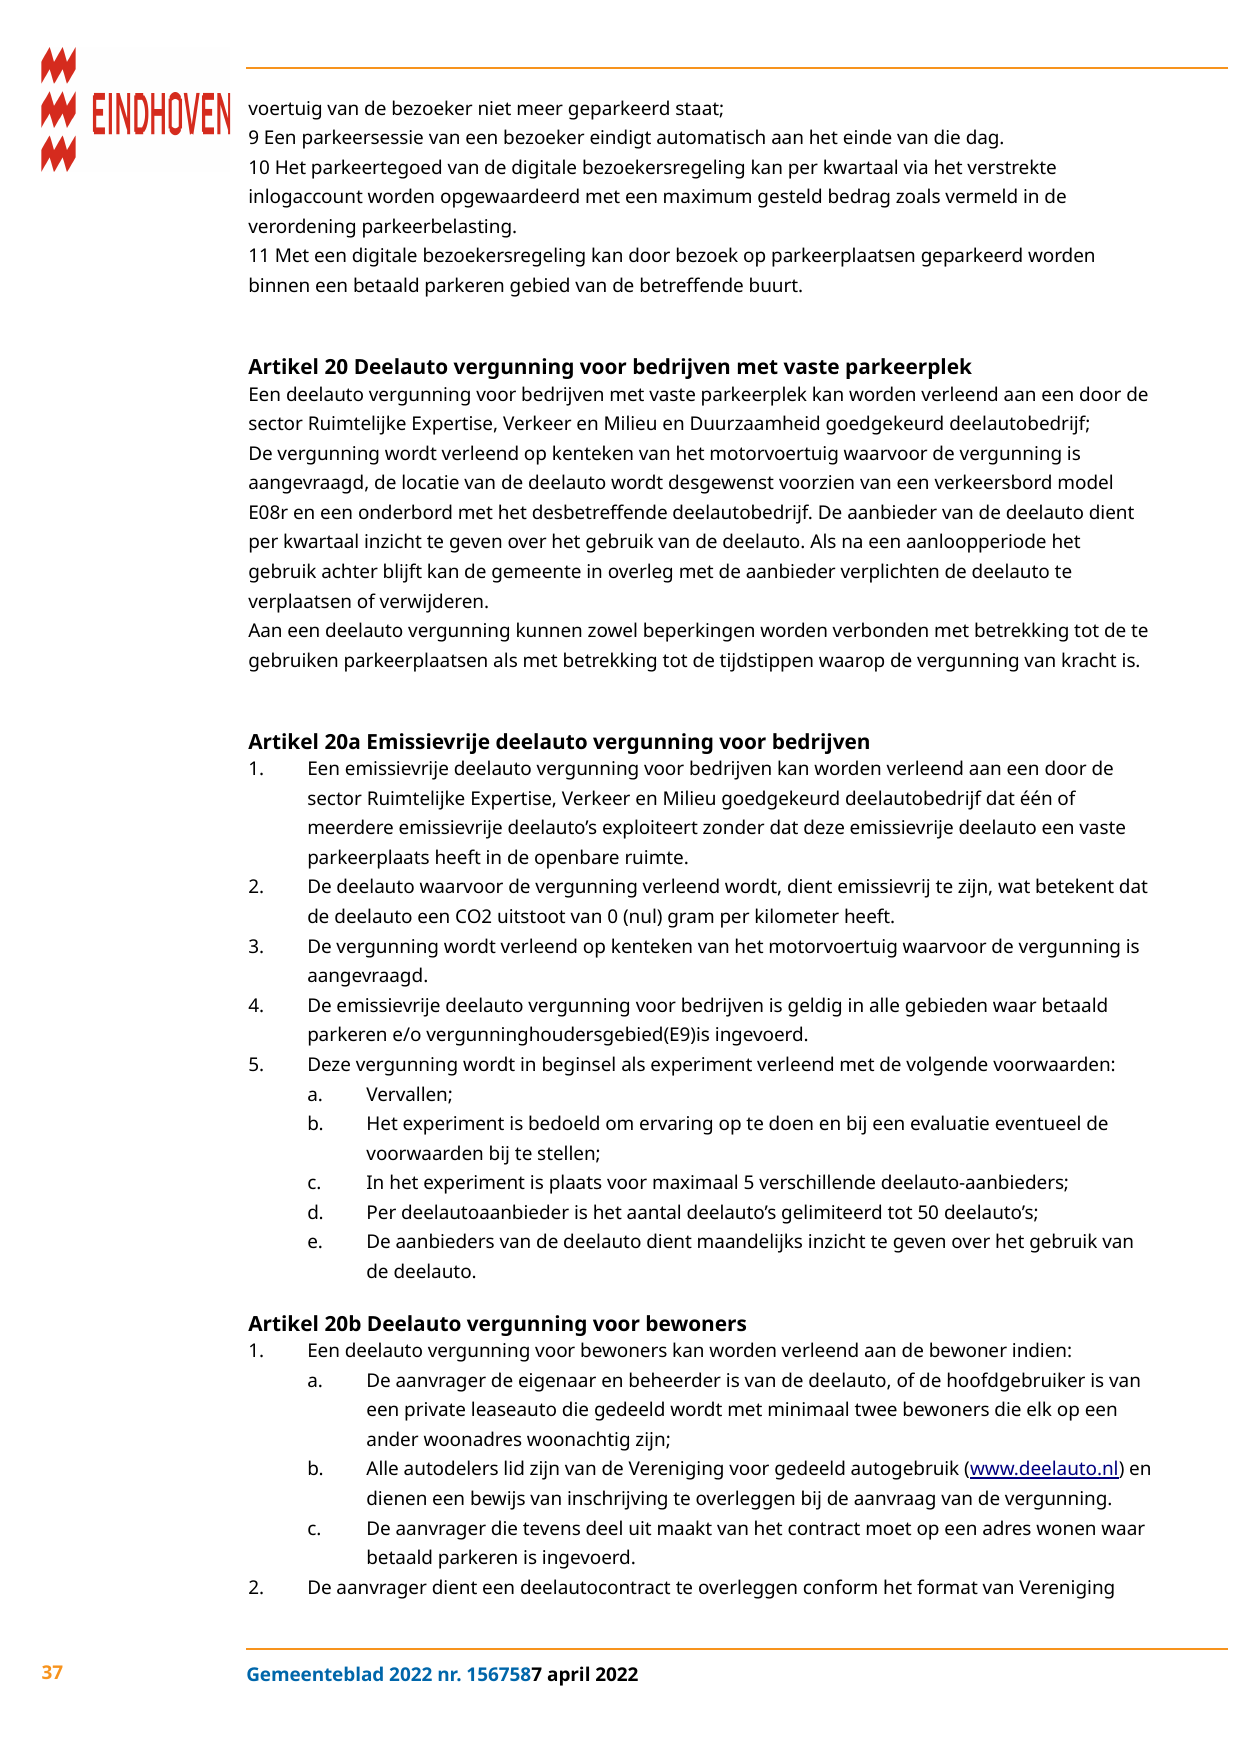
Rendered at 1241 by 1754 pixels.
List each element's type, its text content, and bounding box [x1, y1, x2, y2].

list De aanvrager de eigenaar en beheerder is van de deelauto, of de hoofdgebruiker is van een private leaseauto die gedeeld wordt met minimaal twee bewoners die elk op een ander woonadres woonachtig zijn; [307, 1367, 1152, 1452]
list Het experiment is bedoeld om ervaring op te doen en bij een evaluatie eventueel de voorwaarden bij te stellen; [307, 1110, 1152, 1166]
list De deelauto waarvoor de vergunning verleend wordt, dient emissievrij te zijn, wat betekent dat de deelauto een CO2 uitstoot van 0 (nul) gram per kilometer heeft. [248, 874, 1152, 929]
list De emissievrije deelauto vergunning voor bedrijven is geldig in alle gebieden waar betaald parkeren e/o vergunninghoudersgebied(E9)is ingevoerd. [248, 992, 1152, 1047]
list De vergunning wordt verleend op kenteken van het motorvoertuig waarvoor de vergunning is aangevraagd. [248, 933, 1152, 988]
list In het experiment is plaats voor maximaal 5 verschillende deelauto-aanbieders; [307, 1169, 1152, 1195]
list Deze vergunning wordt in beginsel als experiment verleend met de volgende voorwaarden: [248, 1051, 1152, 1077]
list Een deelauto vergunning voor bewoners kan worden verleend aan de bewoner indien: [248, 1337, 1152, 1363]
list De aanvrager dient een deelautocontract te overleggen conform het format van Vereniging [248, 1574, 1152, 1599]
text Aan een deelauto vergunning kunnen zowel beperkingen worden verbonden met betrekking tot de te gebruiken parkeerplaatsen als met betrekking tot de tijdstippen waarop de vergunning van kracht is. [248, 617, 1152, 673]
text Artikel 20b Deelauto vergunning voor bewoners [248, 1309, 1152, 1337]
list De aanbieders van de deelauto dient maandelijks inzicht te geven over het gebruik van de deelauto. [307, 1229, 1152, 1284]
text 11 Met een digitale bezoekersregeling kan door bezoek op parkeerplaatsen geparkeerd worden binnen een betaald parkeren gebied van de betreffende buurt. [248, 243, 1152, 298]
list Per deelautoaanbieder is het aantal deelauto’s gelimiteerd tot 50 deelauto’s; [307, 1199, 1152, 1225]
text voertuig van de bezoeker niet meer geparkeerd staat; [248, 95, 1152, 121]
list Een emissievrije deelauto vergunning voor bedrijven kan worden verleend aan een door de sector Ruimtelijke Expertise, Verkeer en Milieu goedgekeurd deelautobedrijf dat één of meerdere emissievrije deelauto’s exploiteert zonder dat deze emissievrije deelauto een vaste parkeerplaats heeft in de openbare ruimte. [248, 755, 1152, 870]
list Alle autodelers lid zijn van de Vereniging voor gedeeld autogebruik (www.deelauto.nl) en dienen een bewijs van inschrijving te overleggen bij de aanvraag van de vergunning. [307, 1456, 1152, 1511]
text Een deelauto vergunning voor bedrijven met vaste parkeerplek kan worden verleend aan een door de sector Ruimtelijke Expertise, Verkeer en Milieu en Duurzaamheid goedgekeurd deelautobedrijf; [248, 381, 1152, 436]
text 10 Het parkeertegoed van de digitale bezoekersregeling kan per kwartaal via het verstrekte inlogaccount worden opgewaardeerd met een maximum gesteld bedrag zoals vermeld in de verordening parkeerbelasting. [248, 154, 1152, 239]
text Artikel 20a Emissievrije deelauto vergunning voor bedrijven [248, 727, 1152, 755]
list De aanvrager die tevens deel uit maakt van het contract moet op een adres wonen waar betaald parkeren is ingevoerd. [307, 1515, 1152, 1570]
picture [41, 47, 231, 172]
text De vergunning wordt verleend op kenteken van het motorvoertuig waarvoor de vergunning is aangevraagd, de locatie van de deelauto wordt desgewenst voorzien van een verkeersbord model E08r en een onderbord met het desbetreffende deelautobedrijf. De aanbieder van de deelauto dient per kwartaal inzicht te geven over het gebruik van de deelauto. Als na een aanloopperiode het gebruik achter blijft kan de gemeente in overleg met de aanbieder verplichten de deelauto te verplaatsen of verwijderen. [248, 440, 1152, 613]
list Vervallen; [307, 1081, 1152, 1107]
text Artikel 20 Deelauto vergunning voor bedrijven met vaste parkeerplek [248, 352, 1152, 381]
text 9 Een parkeersessie van een bezoeker eindigt automatisch aan het einde van die dag. [248, 124, 1152, 150]
